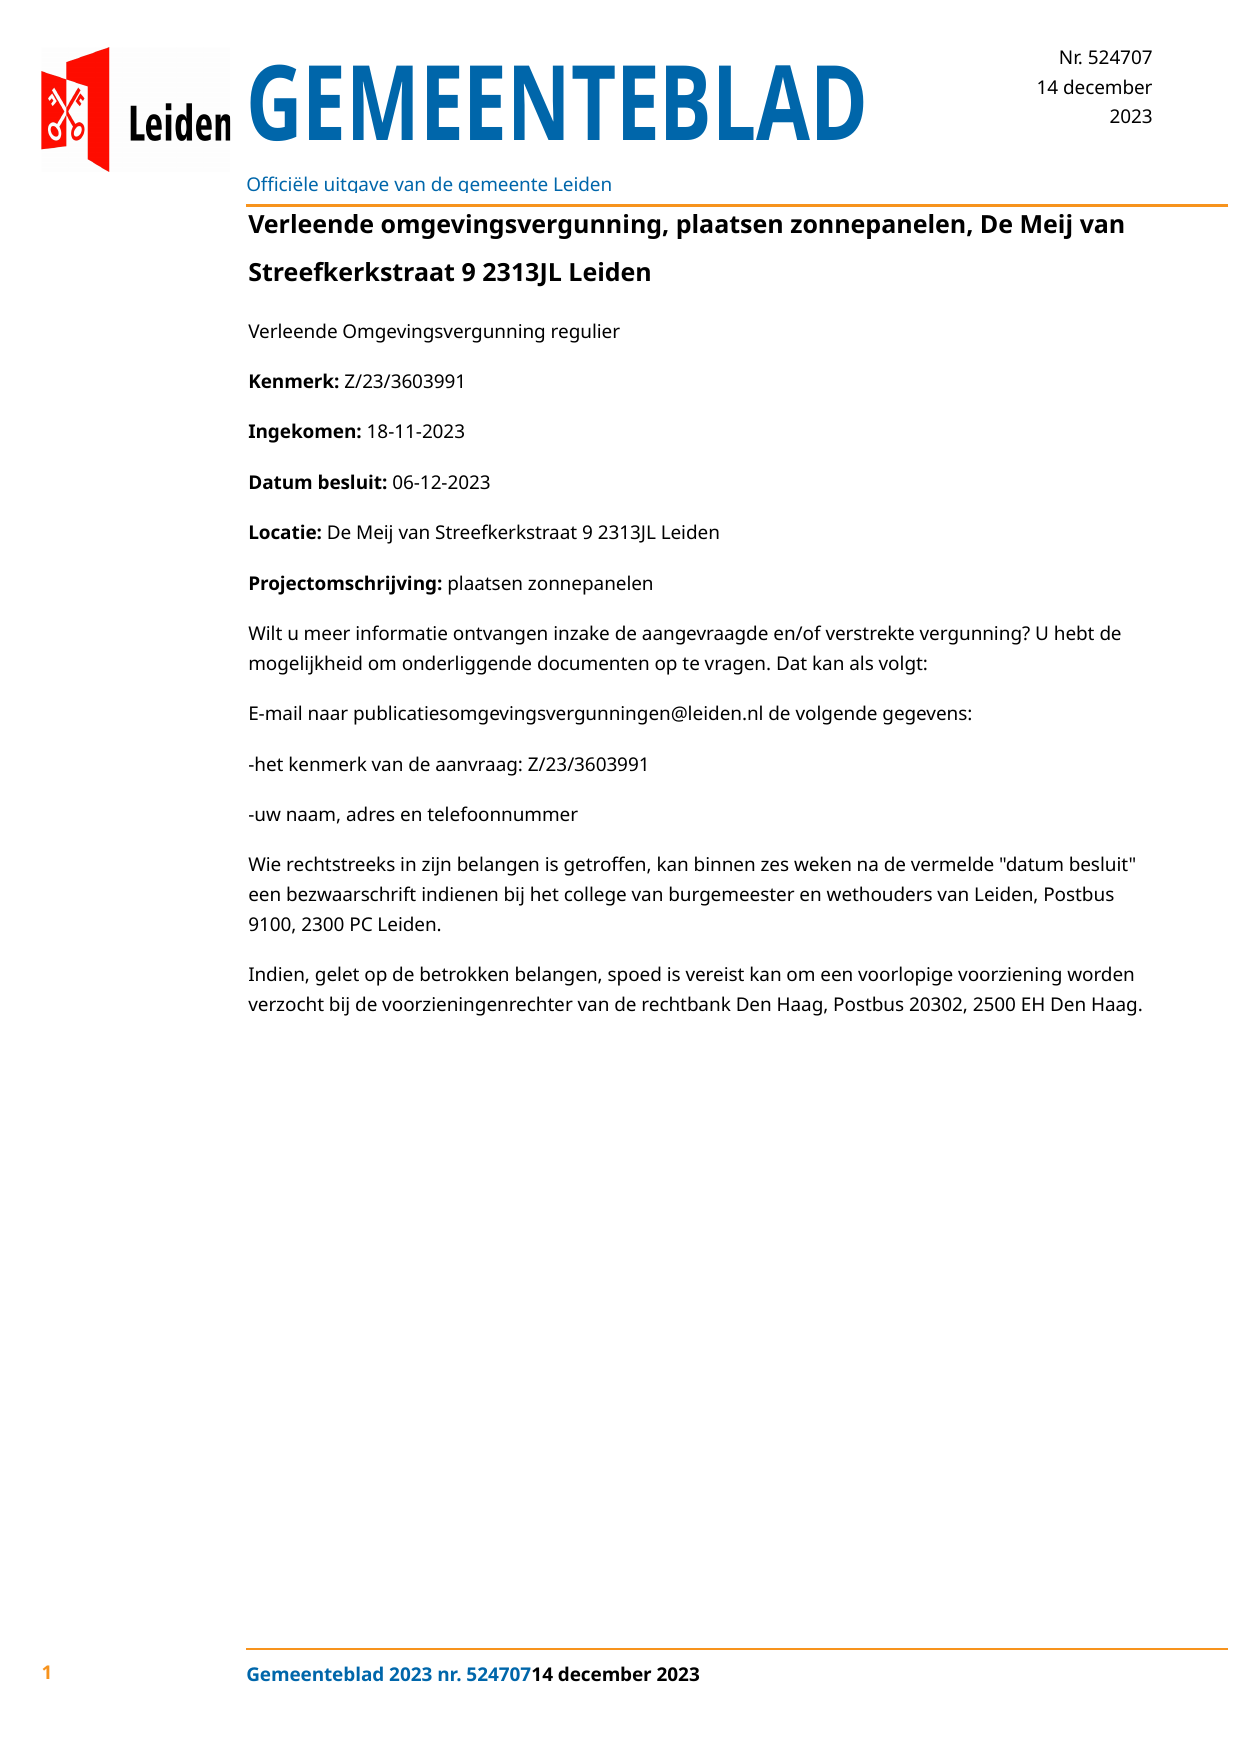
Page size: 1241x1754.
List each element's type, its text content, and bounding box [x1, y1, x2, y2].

text Ingekomen: 18-11-2023 [248, 419, 1152, 444]
text Datum besluit: 06-12-2023 [248, 469, 1152, 495]
text Indien, gelet op de betrokken belangen, spoed is vereist kan om een voorlopige voorziening worden verzocht bij de voorzieningenrechter van de rechtbank Den Haag, Postbus 20302, 2500 EH Den Haag. [248, 961, 1152, 1017]
text -uw naam, adres en telefoonnummer [248, 801, 1152, 827]
text Projectomschrijving: plaatsen zonnepanelen [248, 570, 1152, 596]
text Kenmerk: Z/23/3603991 [248, 368, 1152, 394]
text -het kenmerk van de aanvraag: Z/23/3603991 [248, 751, 1152, 777]
text E-mail naar publicatiesomgevingsvergunningen@leiden.nl de volgende gegevens: [248, 700, 1152, 726]
text Wilt u meer informatie ontvangen inzake de aangevraagde en/of verstrekte vergunning? U hebt de mogelijkheid om onderliggende documenten op te vragen. Dat kan als volgt: [248, 620, 1152, 676]
text Verleende omgevingsvergunning, plaatsen zonnepanelen, De Meij van Streefkerkstraat 9 2313JL Leiden [248, 207, 1152, 288]
text Locatie: De Meij van Streefkerkstraat 9 2313JL Leiden [248, 519, 1152, 545]
text Wie rechtstreeks in zijn belangen is getroffen, kan binnen zes weken na de vermelde "datum besluit" een bezwaarschrift indienen bij het college van burgemeester en wethouders van Leiden, Postbus 9100, 2300 PC Leiden. [248, 852, 1152, 937]
picture [41, 47, 231, 172]
text Verleende Omgevingsvergunning regulier [248, 318, 1152, 344]
